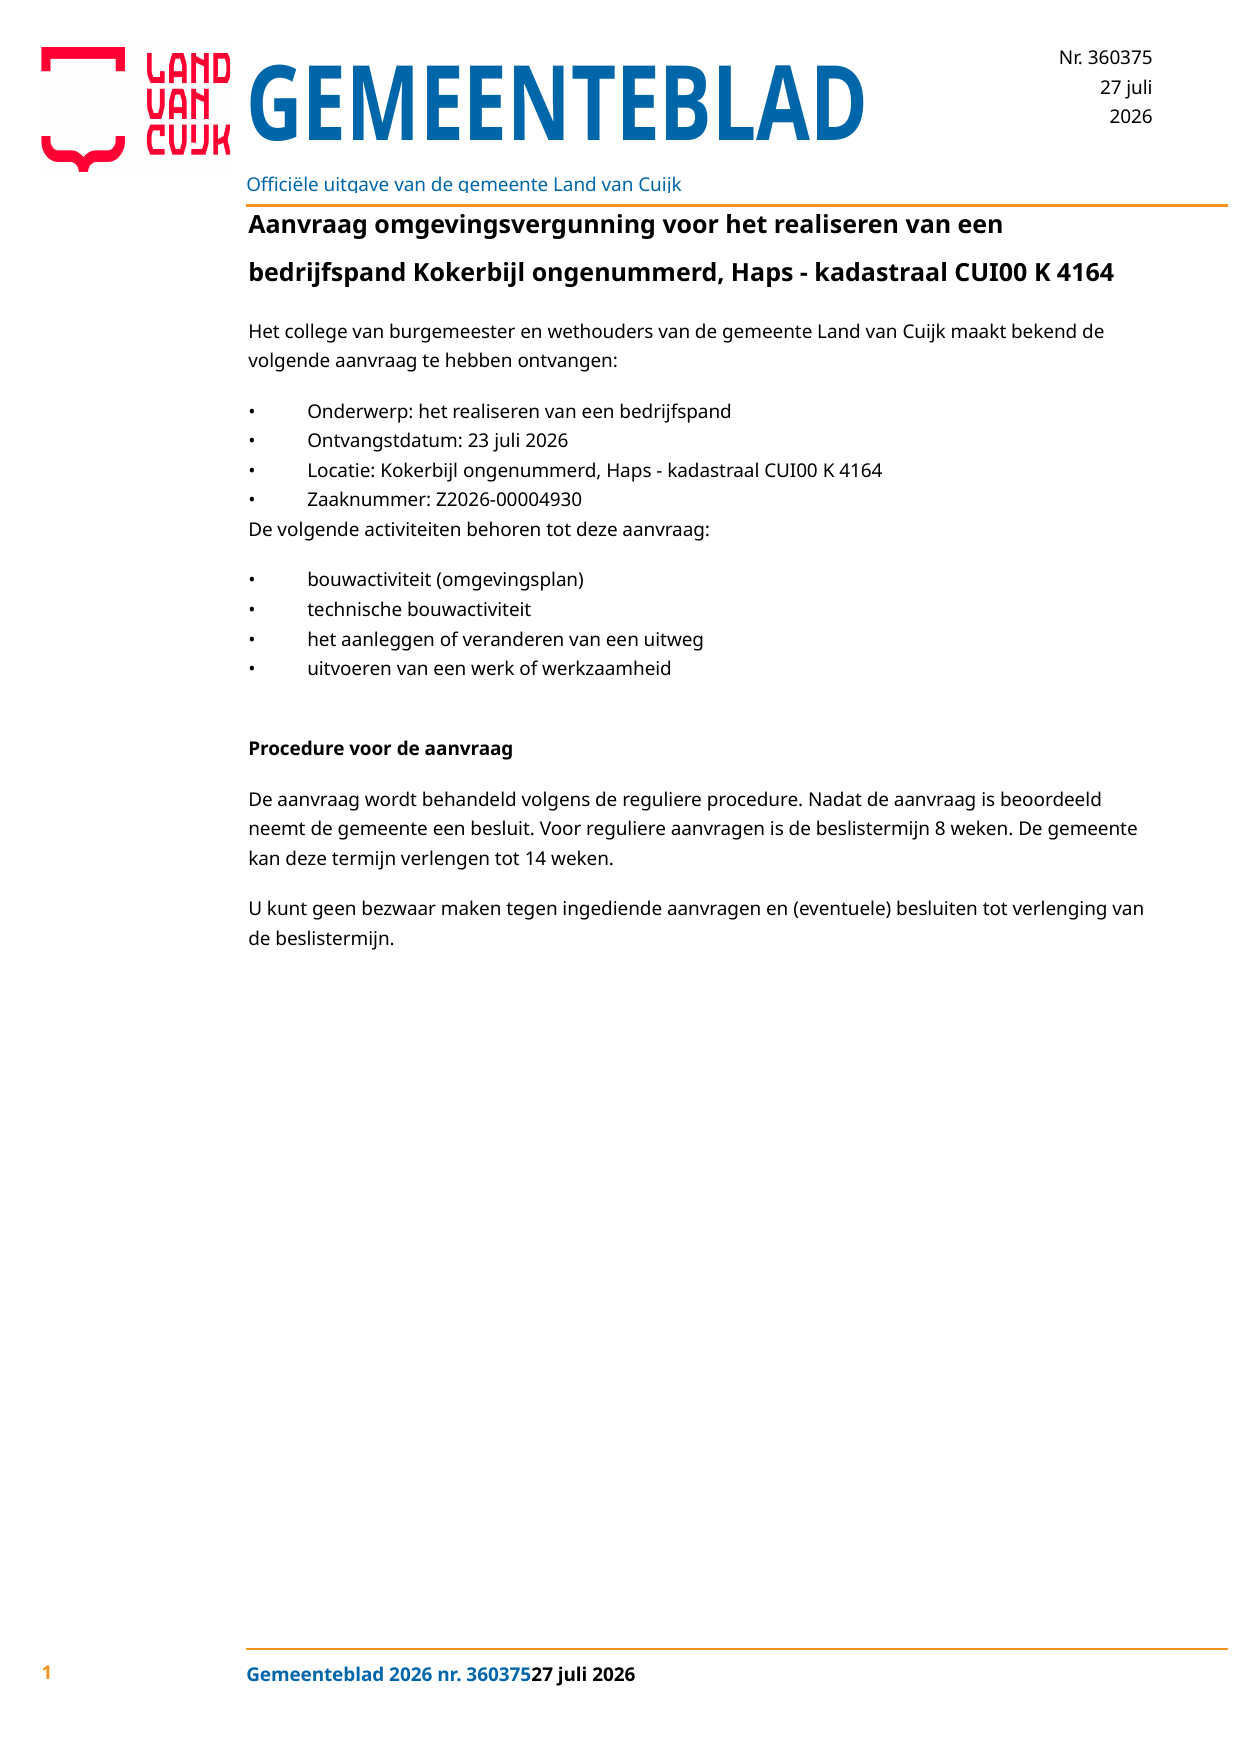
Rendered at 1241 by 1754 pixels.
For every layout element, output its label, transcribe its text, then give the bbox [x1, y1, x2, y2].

text U kunt geen bezwaar maken tegen ingediende aanvragen en (eventuele) besluiten tot verlenging van de beslistermijn. [248, 895, 1152, 951]
text Aanvraag omgevingsvergunning voor het realiseren van een bedrijfspand Kokerbijl ongenummerd, Haps - kadastraal CUI00 K 4164 [248, 207, 1152, 288]
list Onderwerp: het realiseren van een bedrijfspand [248, 398, 1152, 424]
text Procedure voor de aanvraag [248, 735, 1152, 761]
picture [41, 47, 231, 172]
text De volgende activiteiten behoren tot deze aanvraag: [248, 516, 1152, 542]
list technische bouwactiviteit [248, 596, 1152, 622]
list Locatie: Kokerbijl ongenummerd, Haps - kadastraal CUI00 K 4164 [248, 457, 1152, 483]
text Het college van burgemeester en wethouders van de gemeente Land van Cuijk maakt bekend de volgende aanvraag te hebben ontvangen: [248, 318, 1152, 373]
list het aanleggen of veranderen van een uitweg [248, 626, 1152, 652]
list Ontvangstdatum: 23 juli 2026 [248, 427, 1152, 453]
text De aanvraag wordt behandeld volgens de reguliere procedure. Nadat de aanvraag is beoordeeld neemt de gemeente een besluit. Voor reguliere aanvragen is de beslistermijn 8 weken. De gemeente kan deze termijn verlengen tot 14 weken. [248, 786, 1152, 871]
list uitvoeren van een werk of werkzaamheid [248, 655, 1152, 681]
list Zaaknummer: Z2026-00004930 [248, 487, 1152, 512]
list bouwactiviteit (omgevingsplan) [248, 567, 1152, 592]
